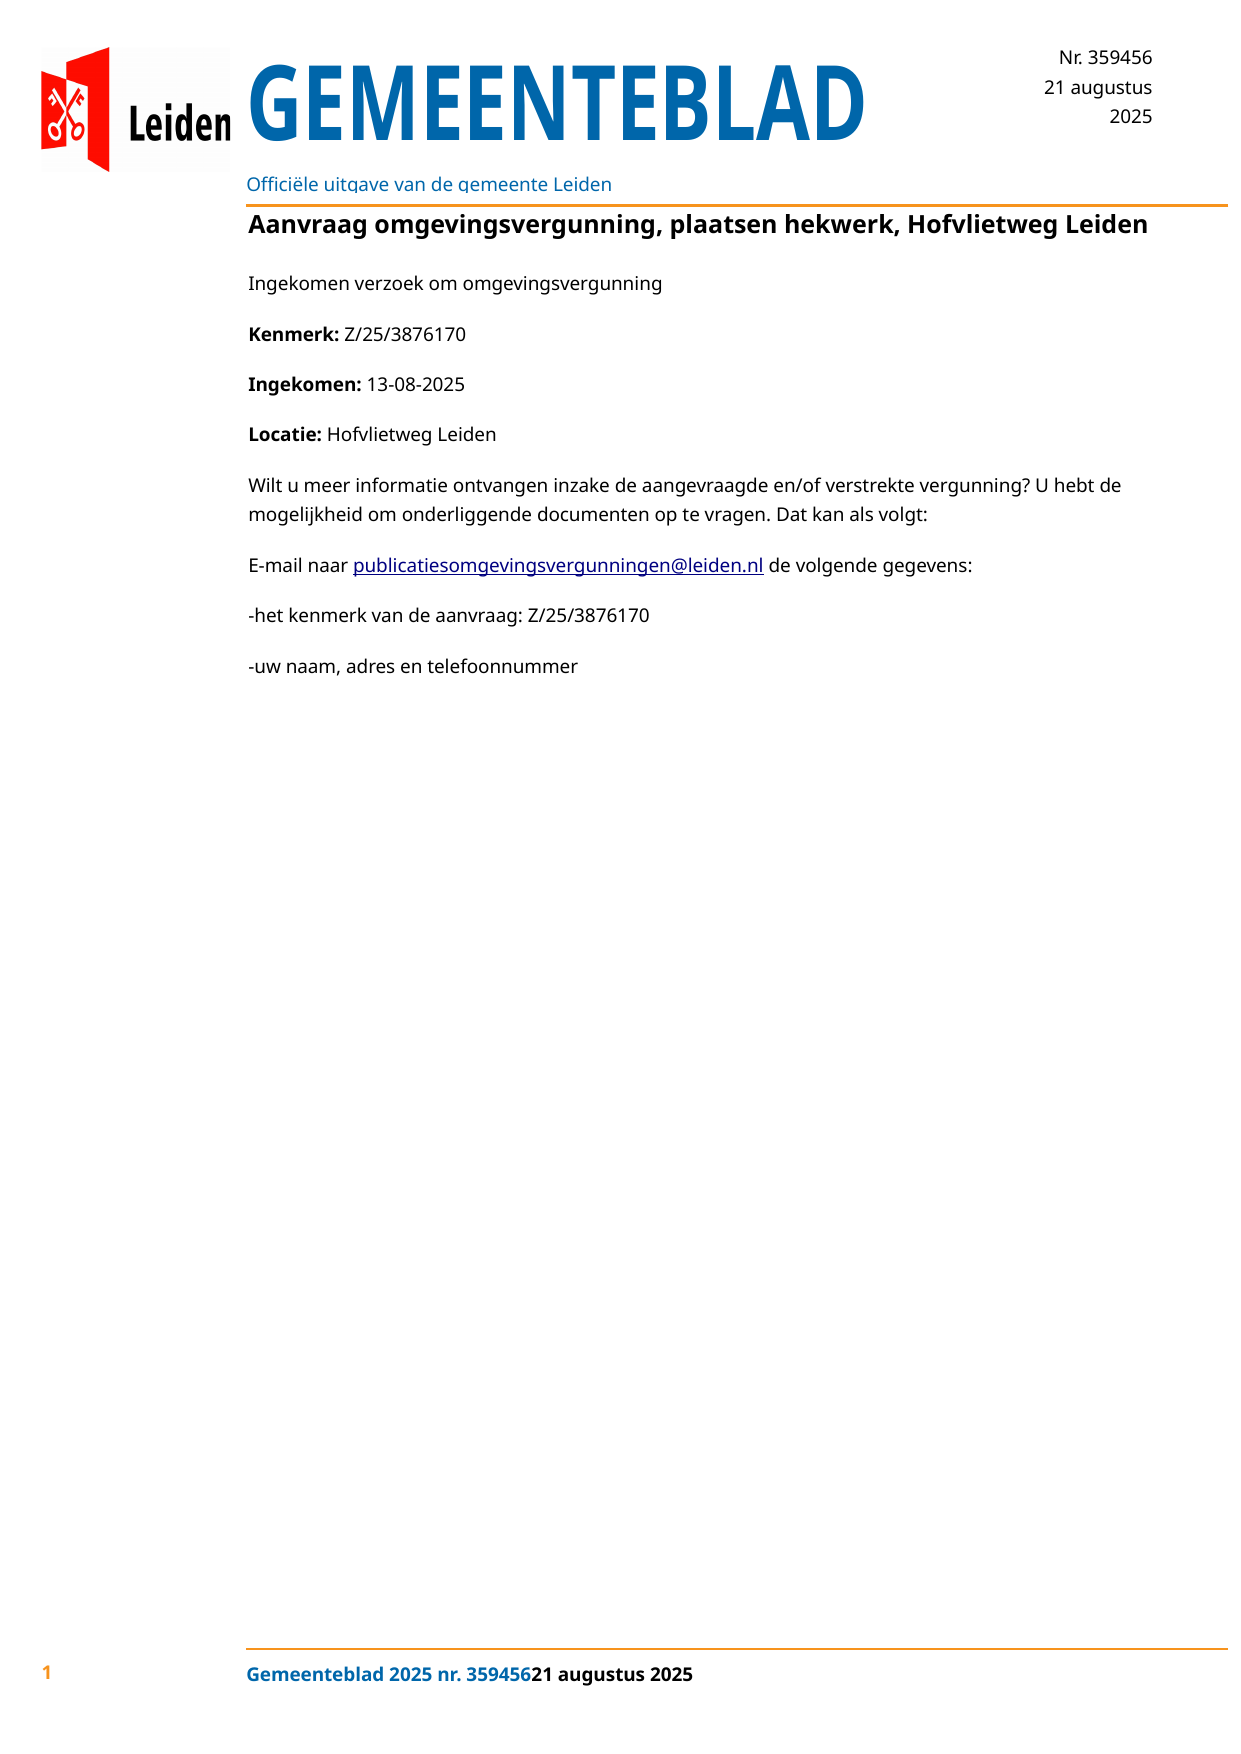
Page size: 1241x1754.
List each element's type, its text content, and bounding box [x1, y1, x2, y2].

text -uw naam, adres en telefoonnummer [248, 653, 1152, 678]
text Ingekomen verzoek om omgevingsvergunning [248, 270, 1152, 296]
text -het kenmerk van de aanvraag: Z/25/3876170 [248, 602, 1152, 628]
text Kenmerk: Z/25/3876170 [248, 321, 1152, 346]
text E-mail naar publicatiesomgevingsvergunningen@leiden.nl de volgende gegevens: [248, 552, 1152, 578]
picture [41, 47, 231, 172]
text Ingekomen: 13-08-2025 [248, 371, 1152, 397]
text Aanvraag omgevingsvergunning, plaatsen hekwerk, Hofvlietweg Leiden [248, 207, 1152, 241]
text Locatie: Hofvlietweg Leiden [248, 422, 1152, 447]
text Wilt u meer informatie ontvangen inzake de aangevraagde en/of verstrekte vergunning? U hebt de mogelijkheid om onderliggende documenten op te vragen. Dat kan als volgt: [248, 472, 1152, 527]
